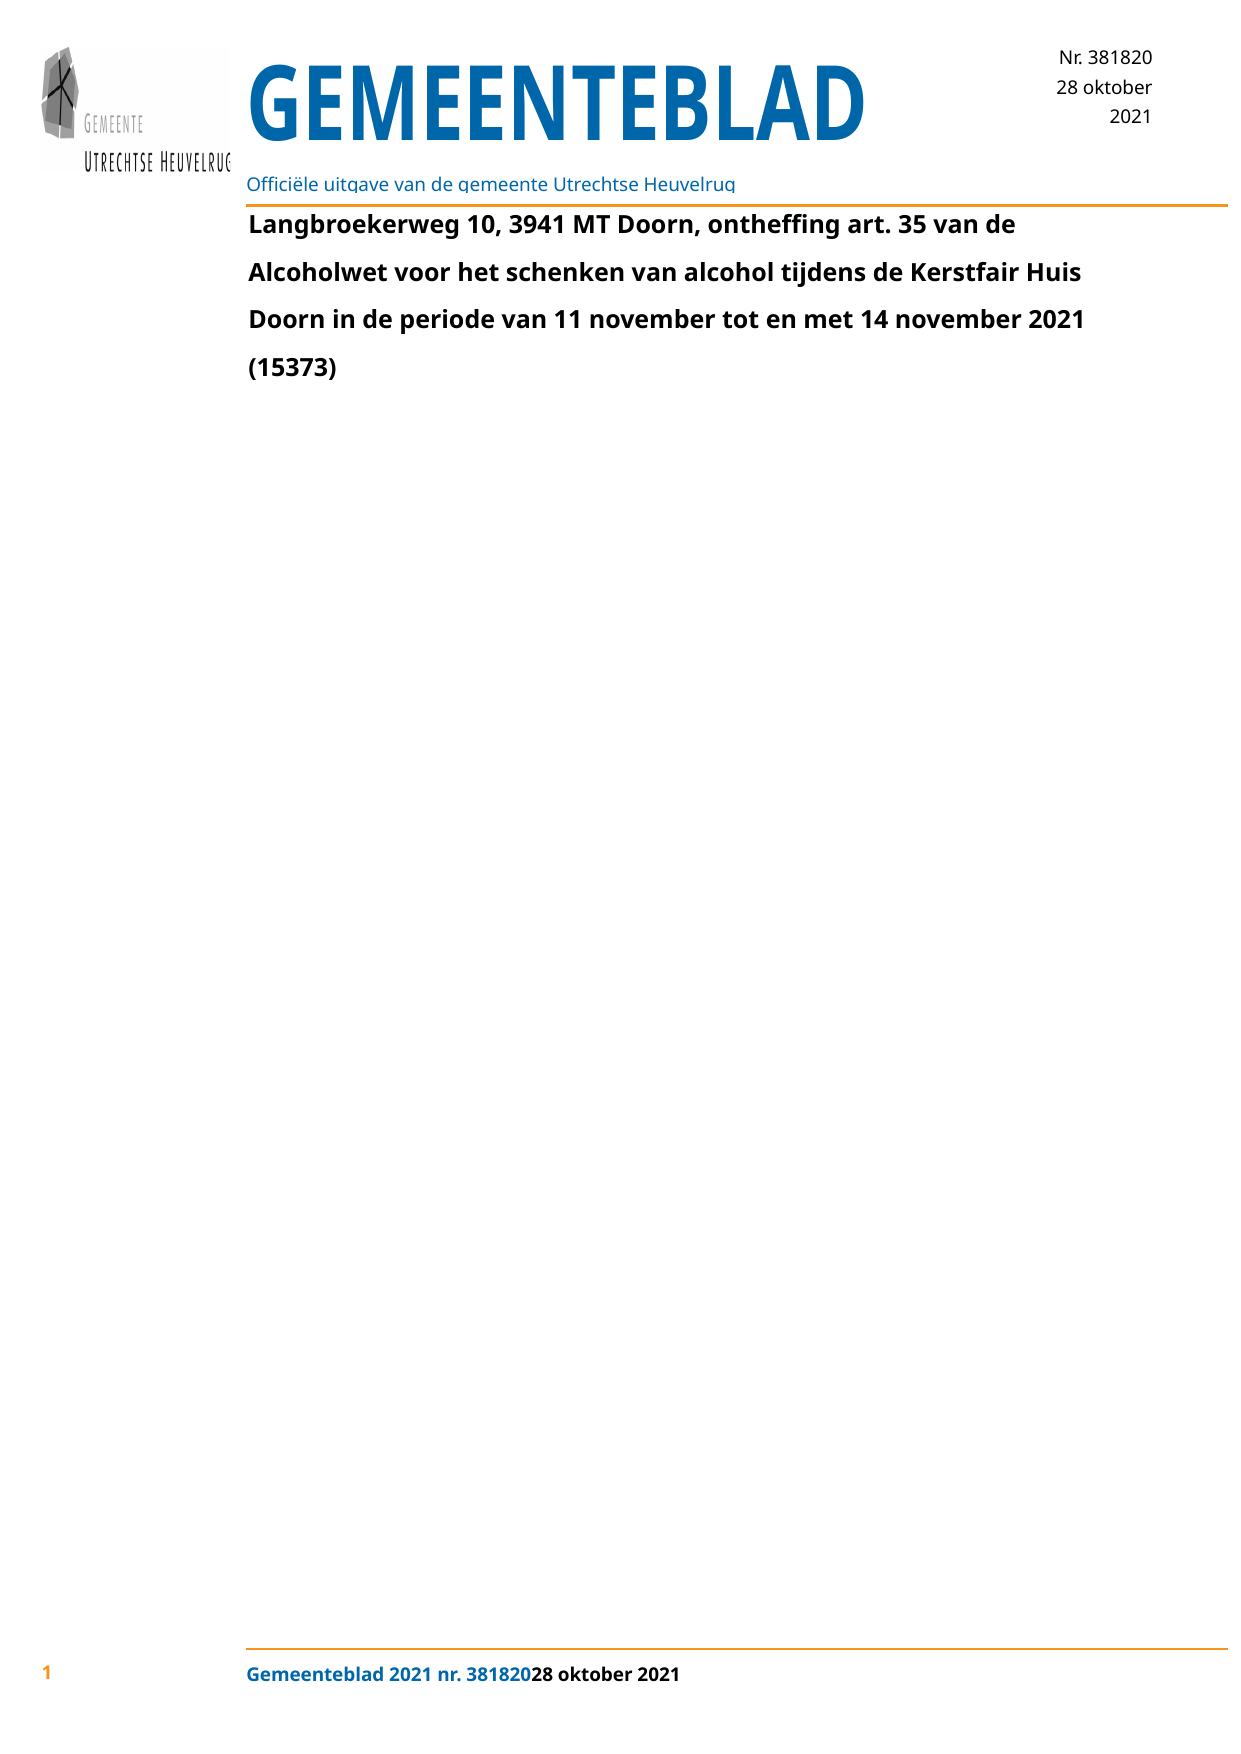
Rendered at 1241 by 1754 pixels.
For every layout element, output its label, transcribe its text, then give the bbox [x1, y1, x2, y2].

picture [41, 47, 231, 172]
text Langbroekerweg 10, 3941 MT Doorn, ontheffing art. 35 van de Alcoholwet voor het schenken van alcohol tijdens de Kerstfair Huis Doorn in de periode van 11 november tot en met 14 november 2021 (15373) [248, 207, 1152, 384]
